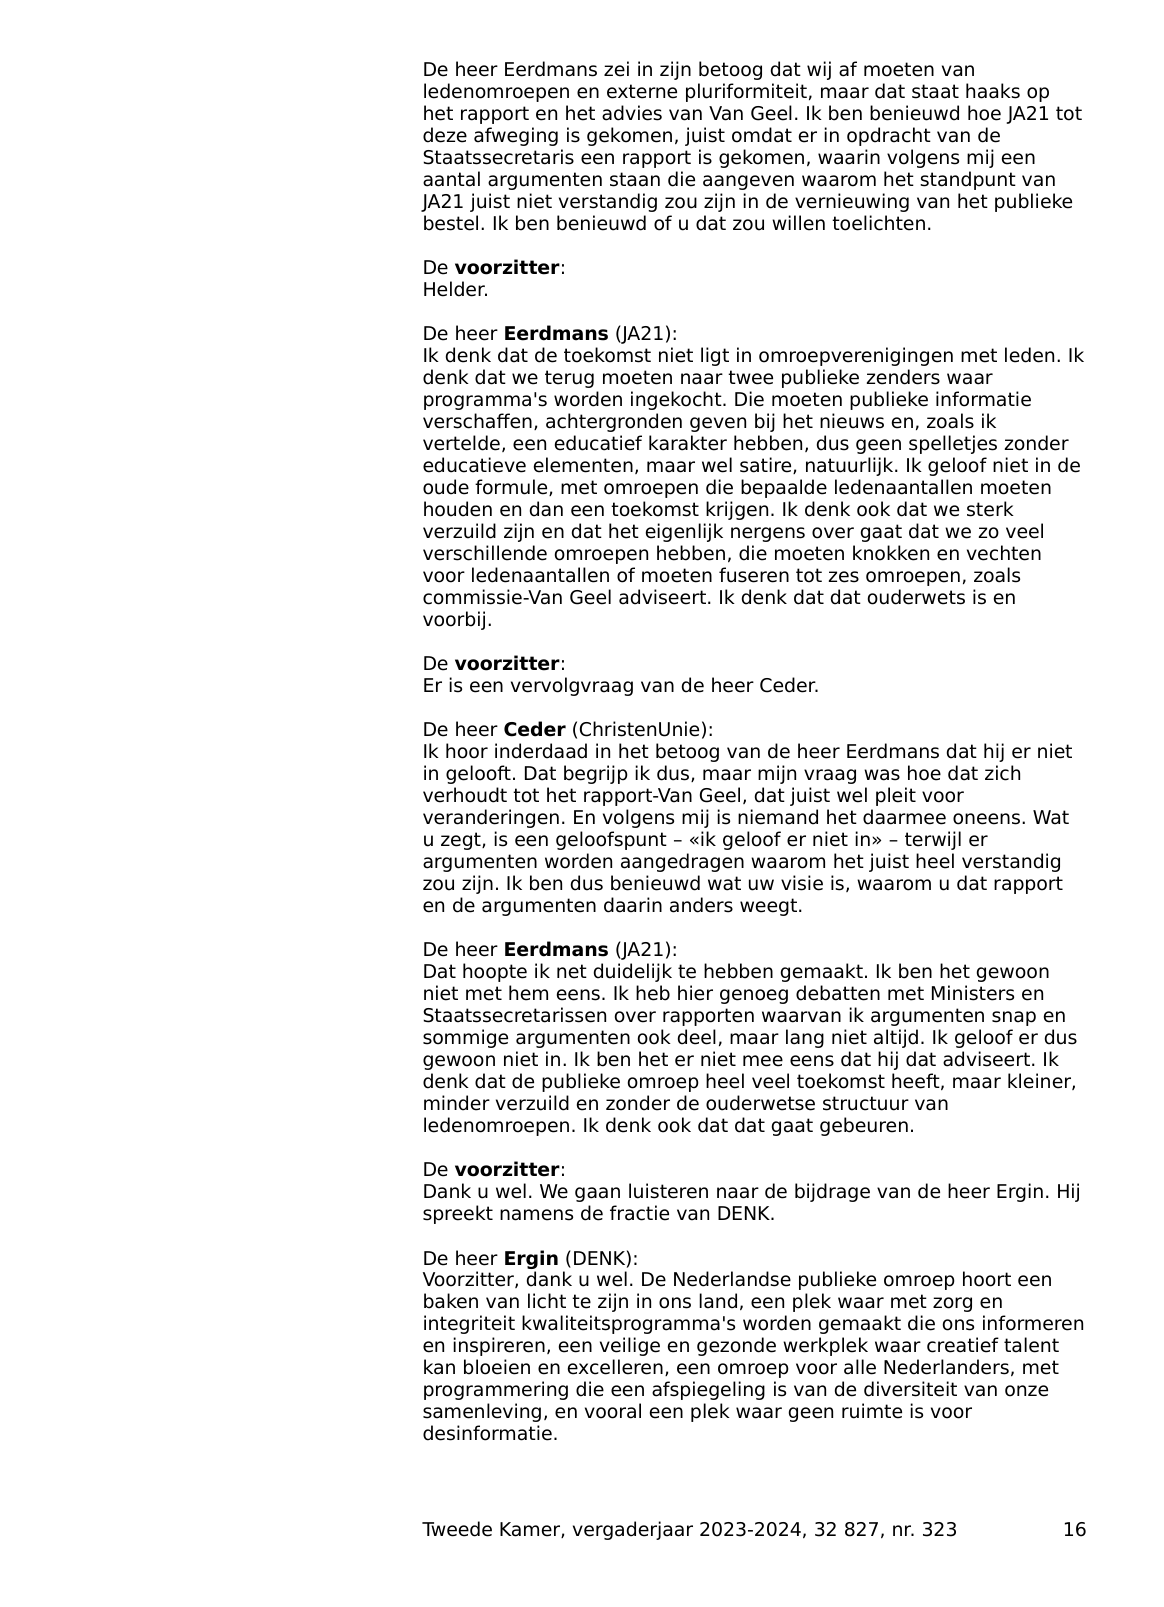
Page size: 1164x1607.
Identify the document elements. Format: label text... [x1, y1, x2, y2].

text De voorzitter: [422, 653, 1087, 675]
text Ik denk dat de toekomst niet ligt in omroepverenigingen met leden. Ik denk dat we terug moeten naar twee publieke zenders waar programma's worden ingekocht. Die moeten publieke informatie verschaffen, achtergronden geven bij het nieuws en, zoals ik vertelde, een educatief karakter hebben, dus geen spelletjes zonder educatieve elementen, maar wel satire, natuurlijk. Ik geloof niet in de oude formule, met omroepen die bepaalde ledenaantallen moeten houden en dan een toekomst krijgen. Ik denk ook dat we sterk verzuild zijn en dat het eigenlijk nergens over gaat dat we zo veel verschillende omroepen hebben, die moeten knokken en vechten voor ledenaantallen of moeten fuseren tot zes omroepen, zoals commissie-Van Geel adviseert. Ik denk dat dat ouderwets is en voorbij. [422, 345, 1087, 631]
text Er is een vervolgvraag van de heer Ceder. [422, 675, 1087, 697]
text Ik hoor inderdaad in het betoog van de heer Eerdmans dat hij er niet in gelooft. Dat begrijp ik dus, maar mijn vraag was hoe dat zich verhoudt tot het rapport-Van Geel, dat juist wel pleit voor veranderingen. En volgens mij is niemand het daarmee oneens. Wat u zegt, is een geloofspunt – «ik geloof er niet in» – terwijl er argumenten worden aangedragen waarom het juist heel verstandig zou zijn. Ik ben dus benieuwd wat uw visie is, waarom u dat rapport en de argumenten daarin anders weegt. [422, 741, 1087, 917]
text Dat hoopte ik net duidelijk te hebben gemaakt. Ik ben het gewoon niet met hem eens. Ik heb hier genoeg debatten met Ministers en Staatssecretarissen over rapporten waarvan ik argumenten snap en sommige argumenten ook deel, maar lang niet altijd. Ik geloof er dus gewoon niet in. Ik ben het er niet mee eens dat hij dat adviseert. Ik denk dat de publieke omroep heel veel toekomst heeft, maar kleiner, minder verzuild en zonder de ouderwetse structuur van ledenomroepen. Ik denk ook dat dat gaat gebeuren. [422, 961, 1087, 1137]
text De heer Eerdmans (JA21): [422, 323, 1087, 345]
text De heer Eerdmans zei in zijn betoog dat wij af moeten van ledenomroepen en externe pluriformiteit, maar dat staat haaks op het rapport en het advies van Van Geel. Ik ben benieuwd hoe JA21 tot deze afweging is gekomen, juist omdat er in opdracht van de Staatssecretaris een rapport is gekomen, waarin volgens mij een aantal argumenten staan die aangeven waarom het standpunt van JA21 juist niet verstandig zou zijn in de vernieuwing van het publieke bestel. Ik ben benieuwd of u dat zou willen toelichten. [422, 59, 1087, 235]
text De voorzitter: [422, 257, 1087, 279]
text De voorzitter: [422, 1159, 1087, 1181]
text De heer Ceder (ChristenUnie): [422, 719, 1087, 741]
text Voorzitter, dank u wel. De Nederlandse publieke omroep hoort een baken van licht te zijn in ons land, een plek waar met zorg en integriteit kwaliteitsprogramma's worden gemaakt die ons informeren en inspireren, een veilige en gezonde werkplek waar creatief talent kan bloeien en excelleren, een omroep voor alle Nederlanders, met programmering die een afspiegeling is van de diversiteit van onze samenleving, en vooral een plek waar geen ruimte is voor desinformatie. [422, 1269, 1087, 1445]
text De heer Eerdmans (JA21): [422, 939, 1087, 961]
text Dank u wel. We gaan luisteren naar de bijdrage van de heer Ergin. Hij spreekt namens de fractie van DENK. [422, 1181, 1087, 1225]
text Helder. [422, 279, 1087, 301]
text De heer Ergin (DENK): [422, 1247, 1087, 1269]
